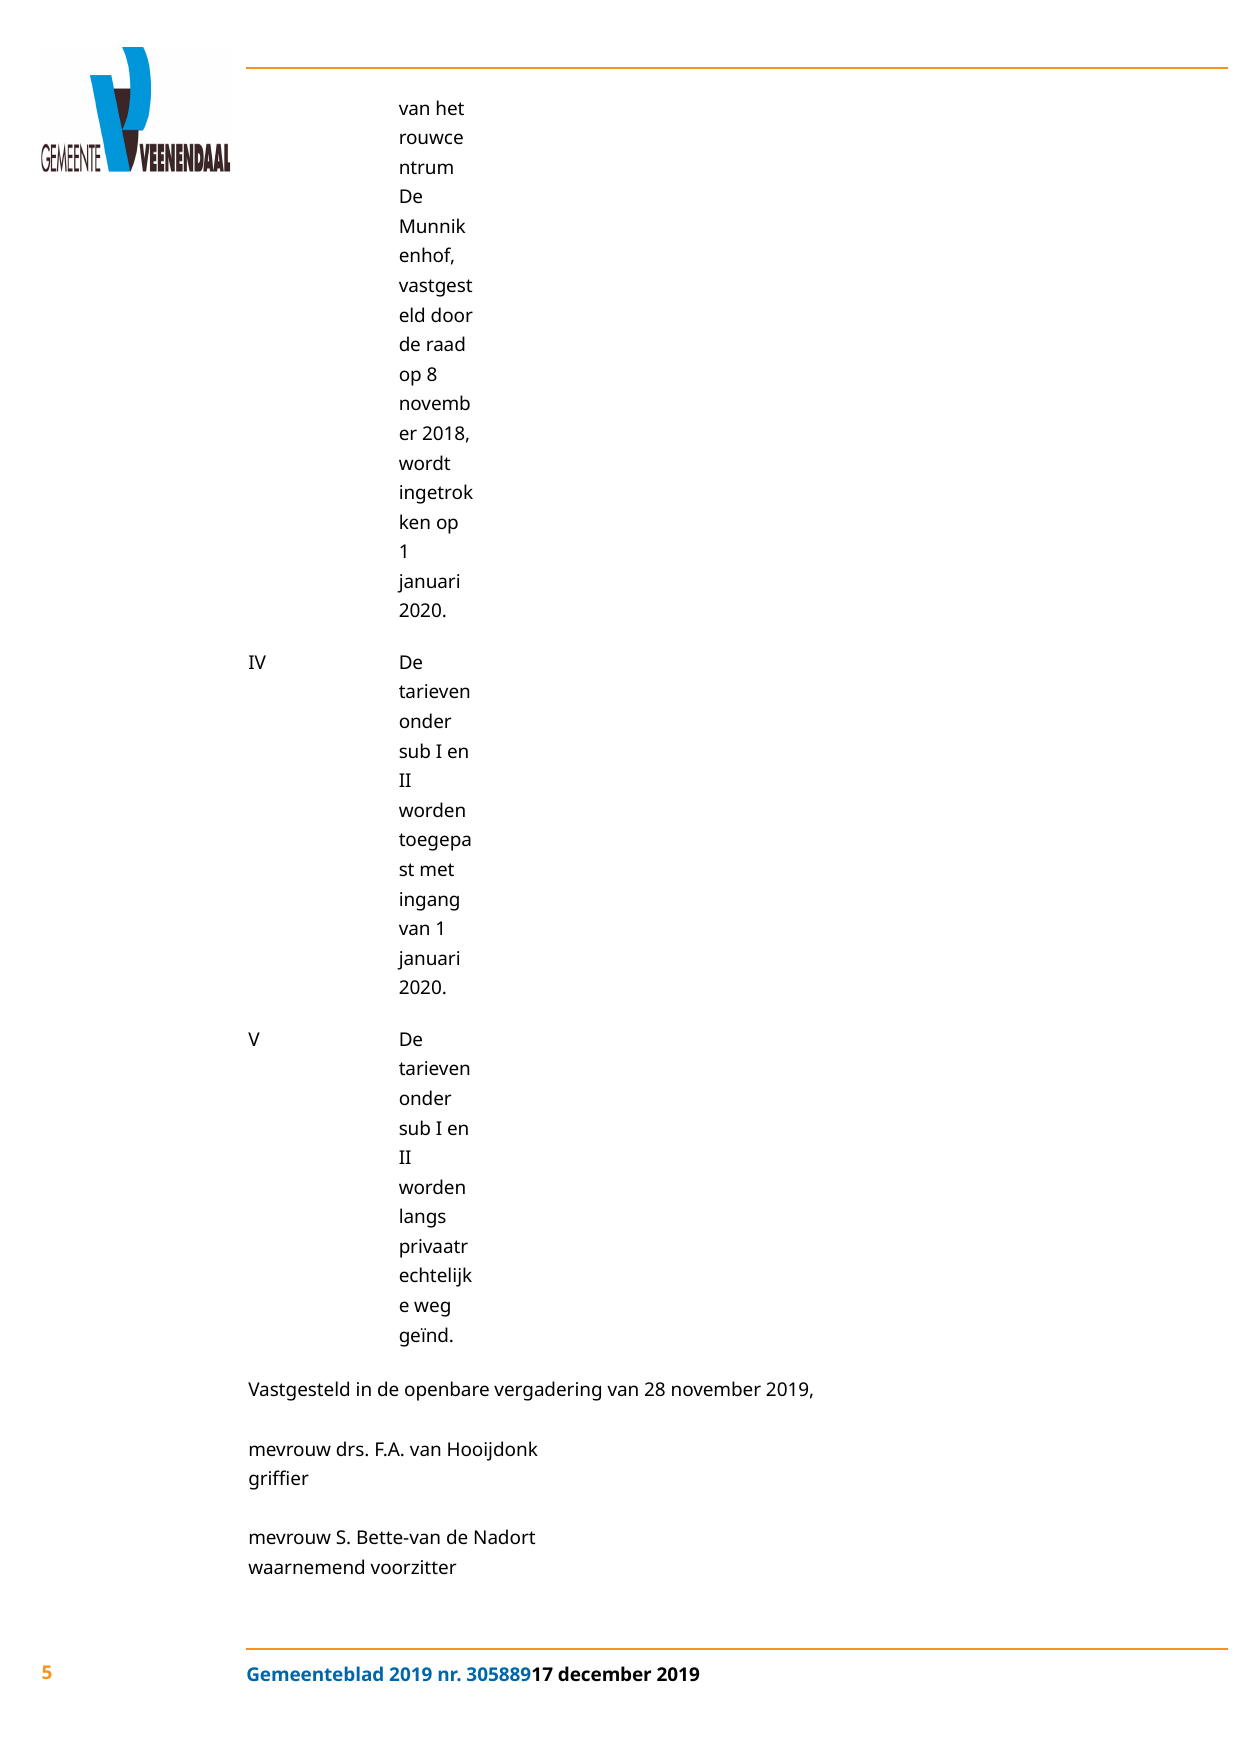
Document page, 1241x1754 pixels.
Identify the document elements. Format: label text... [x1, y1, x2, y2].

table_cell [248, 624, 323, 649]
table_cell De tarieven onder sub I en II worden toegepast met ingang van 1 januari 2020. [399, 649, 474, 1000]
table_cell [474, 649, 549, 1000]
table_cell [625, 1026, 700, 1348]
table_cell IV [248, 649, 323, 1000]
picture [123, 47, 231, 172]
table_cell [549, 624, 624, 649]
table_cell [549, 1026, 624, 1348]
table_cell [248, 95, 323, 623]
table_cell [323, 1348, 398, 1373]
table_cell van het rouwcentrum De Munnikenhof, vastgesteld door de raad op 8 november 2018, wordt ingetrokken op 1 januari 2020. [399, 95, 474, 623]
table_cell [549, 649, 624, 1000]
table_cell [248, 1348, 323, 1373]
table_cell [399, 1348, 474, 1373]
table_cell [474, 624, 549, 649]
text mevrouw drs. F.A. van Hooijdonk [248, 1436, 1152, 1461]
table_cell De tarieven onder sub I en II worden langs privaatrechtelijke weg geïnd. [399, 1026, 474, 1348]
table_cell [474, 1026, 549, 1348]
text waarnemend voorzitter [248, 1554, 1152, 1580]
table_cell [549, 1000, 624, 1026]
text Vastgesteld in de openbare vergadering van 28 november 2019, [248, 1377, 1152, 1402]
table_cell [399, 624, 474, 649]
table_cell V [248, 1026, 323, 1348]
table_cell [399, 1000, 474, 1026]
text mevrouw S. Bette-van de Nadort [248, 1524, 1152, 1550]
table_cell [248, 1000, 323, 1026]
table_cell [474, 1000, 549, 1026]
table_cell [549, 95, 624, 623]
text griffier [248, 1465, 1152, 1491]
table_cell [323, 649, 398, 1000]
table_cell [625, 1348, 700, 1373]
table_cell [474, 95, 549, 623]
picture [41, 47, 130, 172]
table_cell [323, 624, 398, 649]
table_cell [323, 95, 398, 623]
table_cell [323, 1000, 398, 1026]
table_cell [549, 1348, 624, 1373]
table_cell [474, 1348, 549, 1373]
table_cell [323, 1026, 398, 1348]
